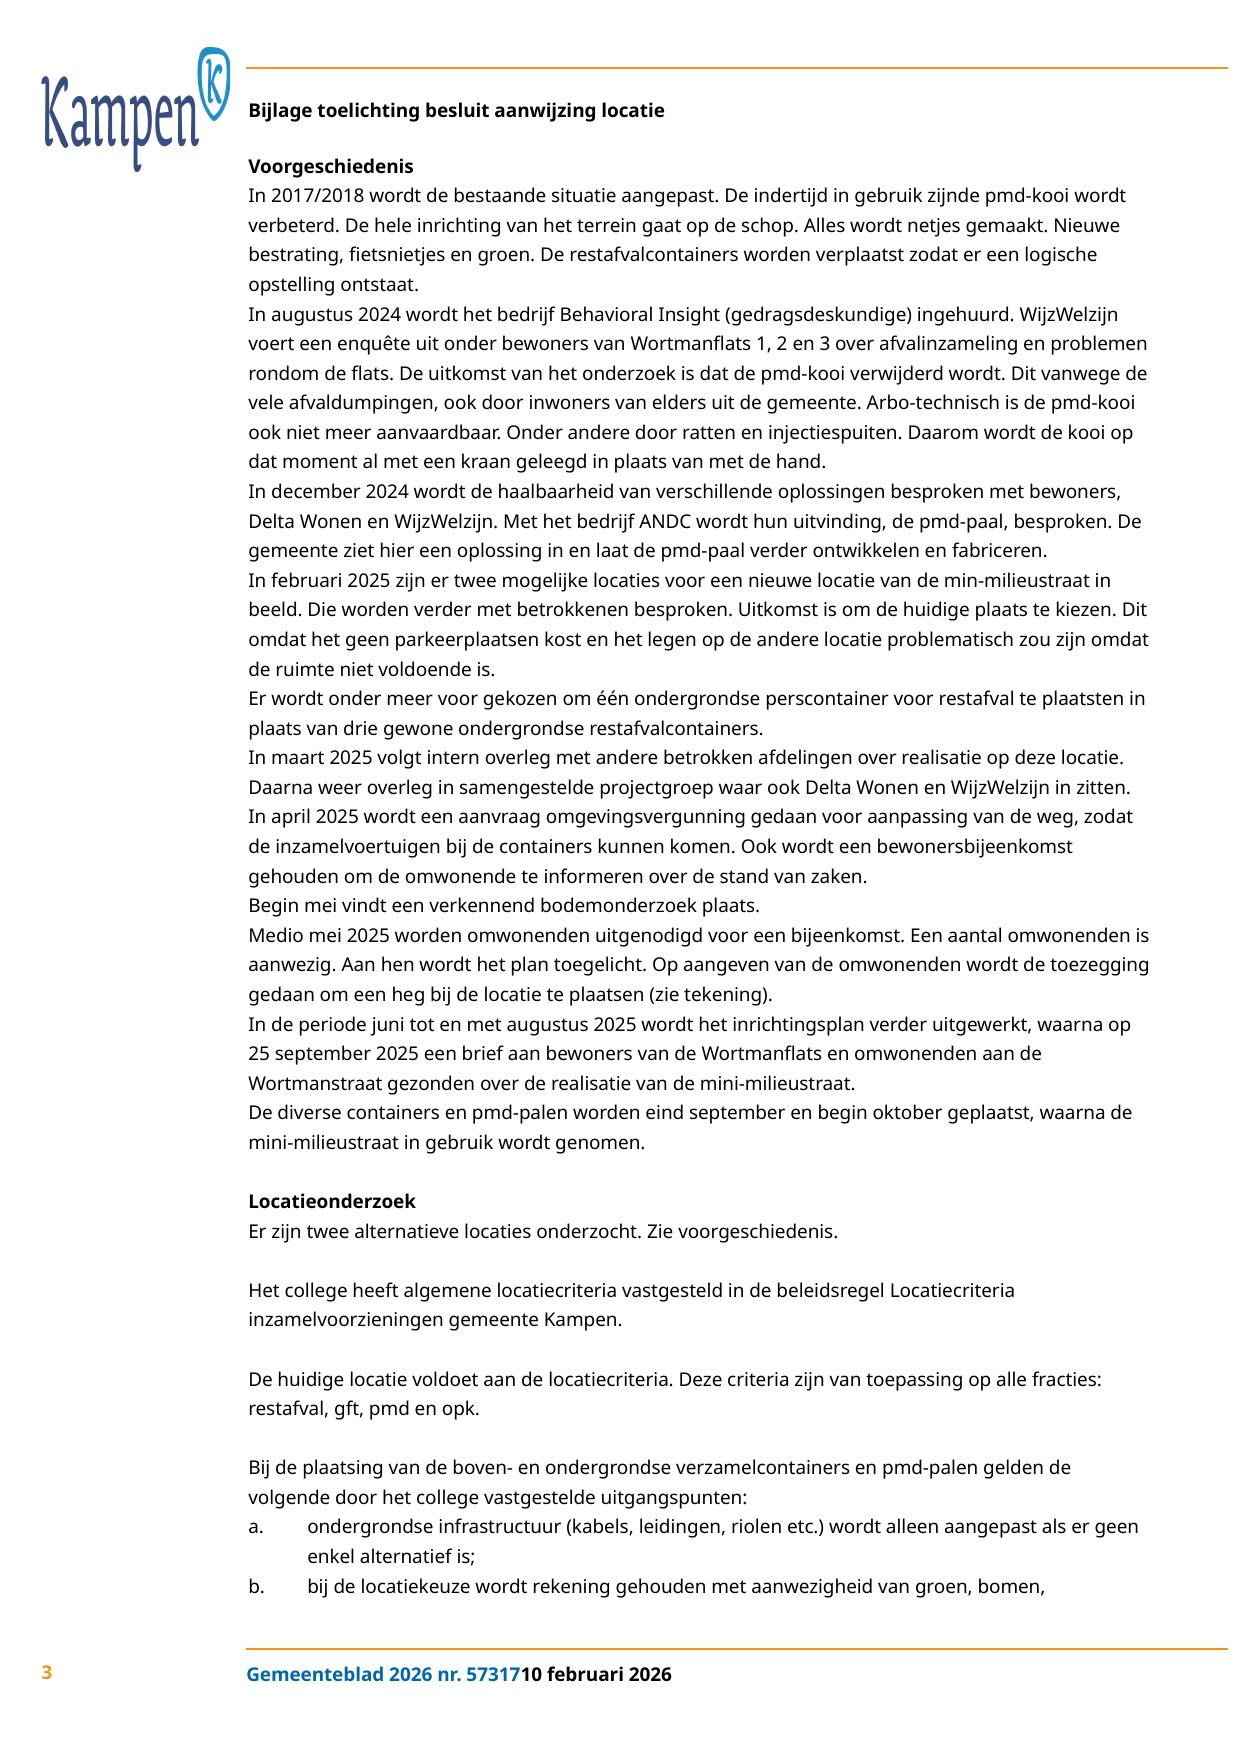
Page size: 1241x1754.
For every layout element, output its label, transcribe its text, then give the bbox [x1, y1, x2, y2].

text In de periode juni tot en met augustus 2025 wordt het inrichtingsplan verder uitgewerkt, waarna op 25 september 2025 een brief aan bewoners van de Wortmanflats en omwonenden aan de Wortmanstraat gezonden over de realisatie van de mini-milieustraat. [248, 1011, 1152, 1096]
text Medio mei 2025 worden omwonenden uitgenodigd voor een bijeenkomst. Een aantal omwonenden is aanwezig. Aan hen wordt het plan toegelicht. Op aangeven van de omwonenden wordt de toezegging gedaan om een heg bij de locatie te plaatsen (zie tekening). [248, 922, 1152, 1007]
text In december 2024 wordt de haalbaarheid van verschillende oplossingen besproken met bewoners, Delta Wonen en WijzWelzijn. Met het bedrijf ANDC wordt hun uitvinding, de pmd-paal, besproken. De gemeente ziet hier een oplossing in en laat de pmd-paal verder ontwikkelen en fabriceren. [248, 478, 1152, 563]
text Bij de plaatsing van de boven- en ondergrondse verzamelcontainers en pmd-palen gelden de volgende door het college vastgestelde uitgangspunten: [248, 1454, 1152, 1510]
text Er zijn twee alternatieve locaties onderzocht. Zie voorgeschiedenis. [248, 1218, 1152, 1244]
text De diverse containers en pmd-palen worden eind september en begin oktober geplaatst, waarna de mini-milieustraat in gebruik wordt genomen. [248, 1099, 1152, 1155]
list ondergrondse infrastructuur (kabels, leidingen, riolen etc.) wordt alleen aangepast als er geen enkel alternatief is; [248, 1514, 1152, 1569]
text In februari 2025 zijn er twee mogelijke locaties voor een nieuwe locatie van de min-milieustraat in beeld. Die worden verder met betrokkenen besproken. Uitkomst is om de huidige plaats te kiezen. Dit omdat het geen parkeerplaatsen kost en het legen op de andere locatie problematisch zou zijn omdat de ruimte niet voldoende is. [248, 567, 1152, 682]
text Bijlage toelichting besluit aanwijzing locatie [248, 95, 1152, 123]
text In augustus 2024 wordt het bedrijf Behavioral Insight (gedragsdeskundige) ingehuurd. WijzWelzijn voert een enquête uit onder bewoners van Wortmanflats 1, 2 en 3 over afvalinzameling en problemen rondom de flats. De uitkomst van het onderzoek is dat de pmd-kooi verwijderd wordt. Dit vanwege de vele afvaldumpingen, ook door inwoners van elders uit de gemeente. Arbo-technisch is de pmd-kooi ook niet meer aanvaardbaar. Onder andere door ratten en injectiespuiten. Daarom wordt de kooi op dat moment al met een kraan geleegd in plaats van met de hand. [248, 301, 1152, 474]
text Er wordt onder meer voor gekozen om één ondergrondse perscontainer voor restafval te plaatsten in plaats van drie gewone ondergrondse restafvalcontainers. [248, 685, 1152, 741]
text Locatieonderzoek [248, 1188, 1152, 1214]
text Voorgeschiedenis [248, 153, 1152, 179]
list bij de locatiekeuze wordt rekening gehouden met aanwezigheid van groen, bomen, [248, 1573, 1152, 1599]
text In 2017/2018 wordt de bestaande situatie aangepast. De indertijd in gebruik zijnde pmd-kooi wordt verbeterd. De hele inrichting van het terrein gaat op de schop. Alles wordt netjes gemaakt. Nieuwe bestrating, fietsnietjes en groen. De restafvalcontainers worden verplaatst zodat er een logische opstelling ontstaat. [248, 182, 1152, 297]
text In maart 2025 volgt intern overleg met andere betrokken afdelingen over realisatie op deze locatie. Daarna weer overleg in samengestelde projectgroep waar ook Delta Wonen en WijzWelzijn in zitten. [248, 744, 1152, 800]
text In april 2025 wordt een aanvraag omgevingsvergunning gedaan voor aanpassing van de weg, zodat de inzamelvoertuigen bij de containers kunnen komen. Ook wordt een bewonersbijeenkomst gehouden om de omwonende te informeren over de stand van zaken. [248, 804, 1152, 889]
picture [41, 47, 231, 172]
text Het college heeft algemene locatiecriteria vastgesteld in de beleidsregel Locatiecriteria inzamelvoorzieningen gemeente Kampen. [248, 1277, 1152, 1332]
text Begin mei vindt een verkennend bodemonderzoek plaats. [248, 892, 1152, 918]
text De huidige locatie voldoet aan de locatiecriteria. Deze criteria zijn van toepassing op alle fracties: restafval, gft, pmd en opk. [248, 1366, 1152, 1421]
